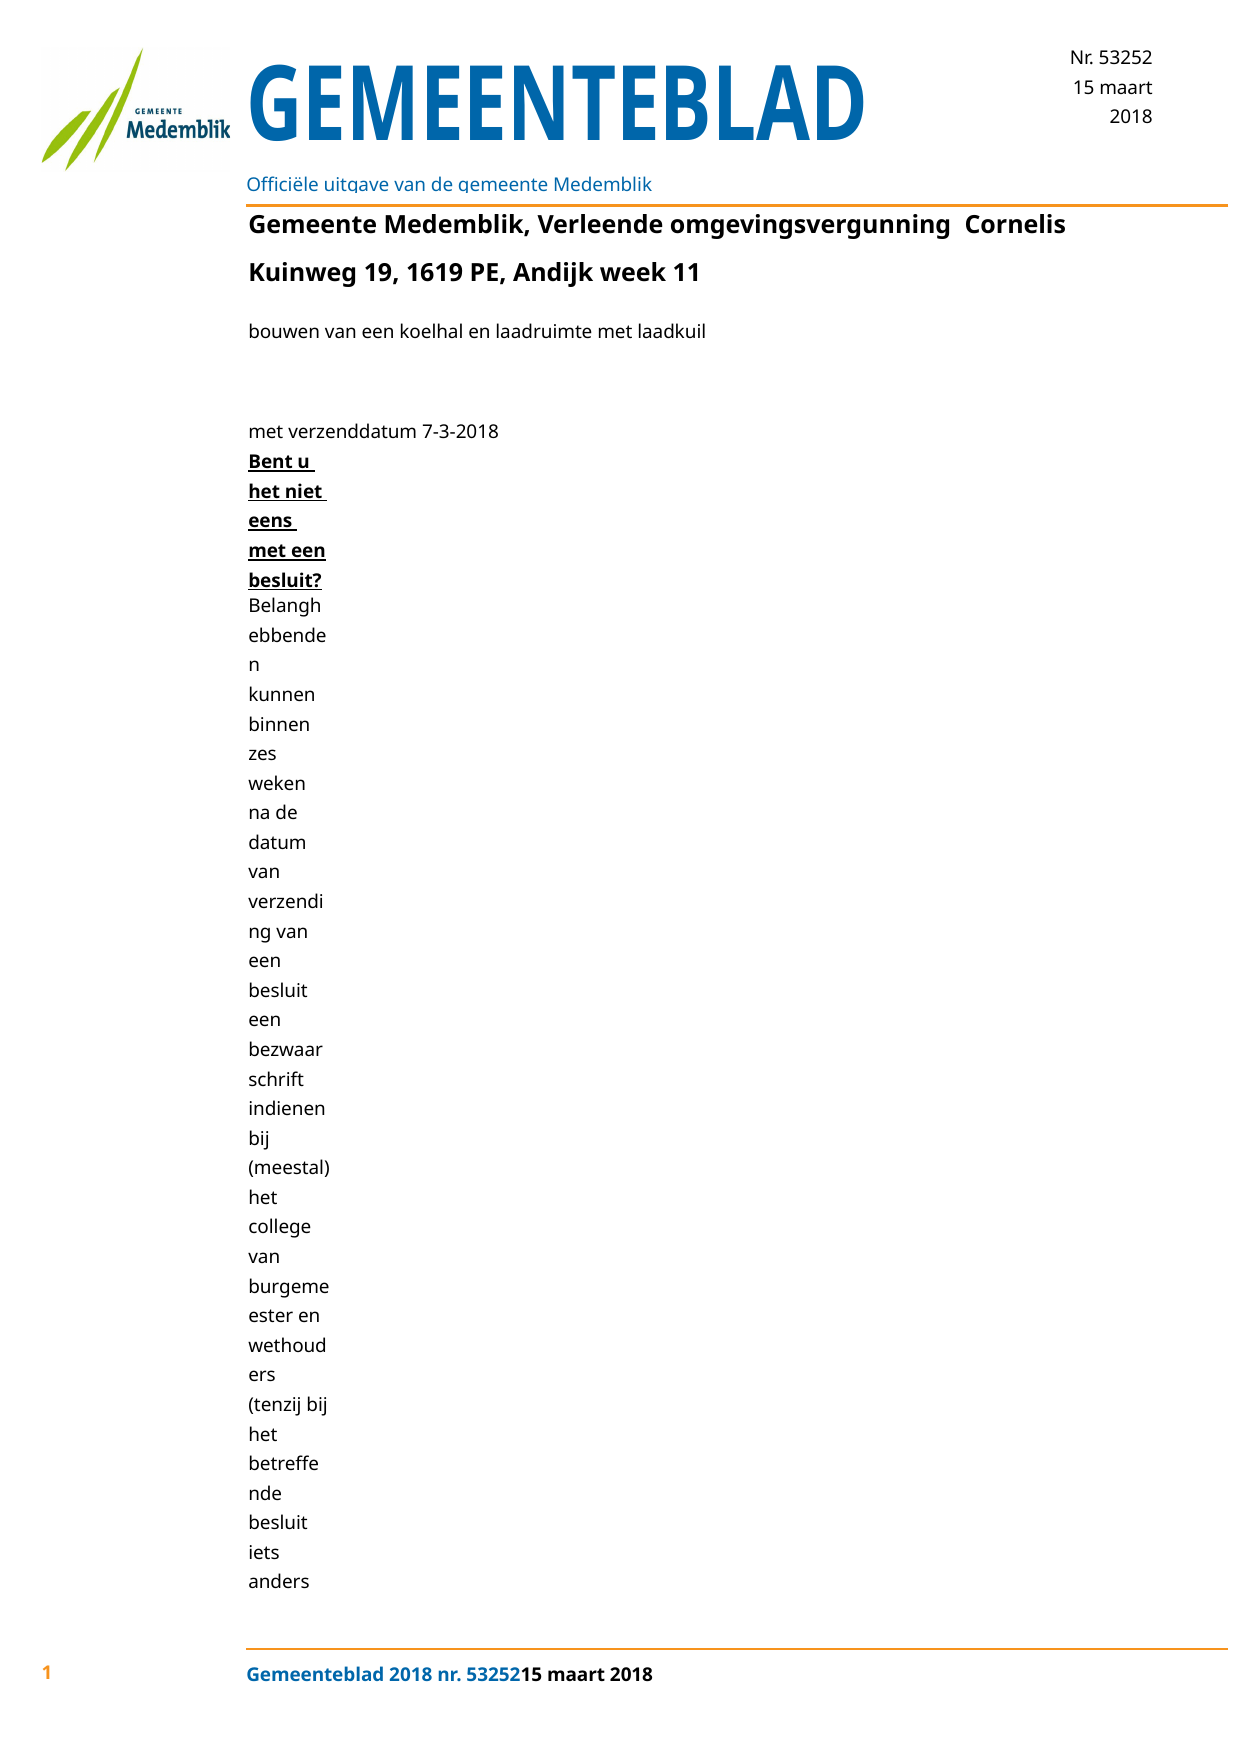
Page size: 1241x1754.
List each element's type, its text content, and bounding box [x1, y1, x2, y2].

text bouwen van een koelhal en laadruimte met laadkuil [248, 318, 1152, 344]
table_header [1069, 449, 1152, 592]
text met verzenddatum 7-3-2018 [248, 419, 1152, 444]
table_header [577, 449, 659, 592]
table_header [412, 449, 494, 592]
table_header [823, 449, 905, 592]
picture [41, 47, 231, 172]
table_header [494, 449, 577, 592]
text Gemeente Medemblik, Verleende omgevingsvergunning Cornelis Kuinweg 19, 1619 PE, Andijk week 11 [248, 207, 1152, 288]
table_header Bent u het niet eens met een besluit? [248, 449, 330, 592]
table_header [905, 449, 987, 592]
table_header [659, 449, 741, 592]
table_header [987, 449, 1069, 592]
table_header [741, 449, 823, 592]
table_cell Belanghebbenden kunnen binnen zes weken na de datum van verzending van een besluit een bezwaarschrift indienen bij (meestal) het college van burgemeester en wethouders (tenzij bij het betreffende besluit iets anders [248, 593, 330, 1594]
table_header [330, 449, 412, 592]
